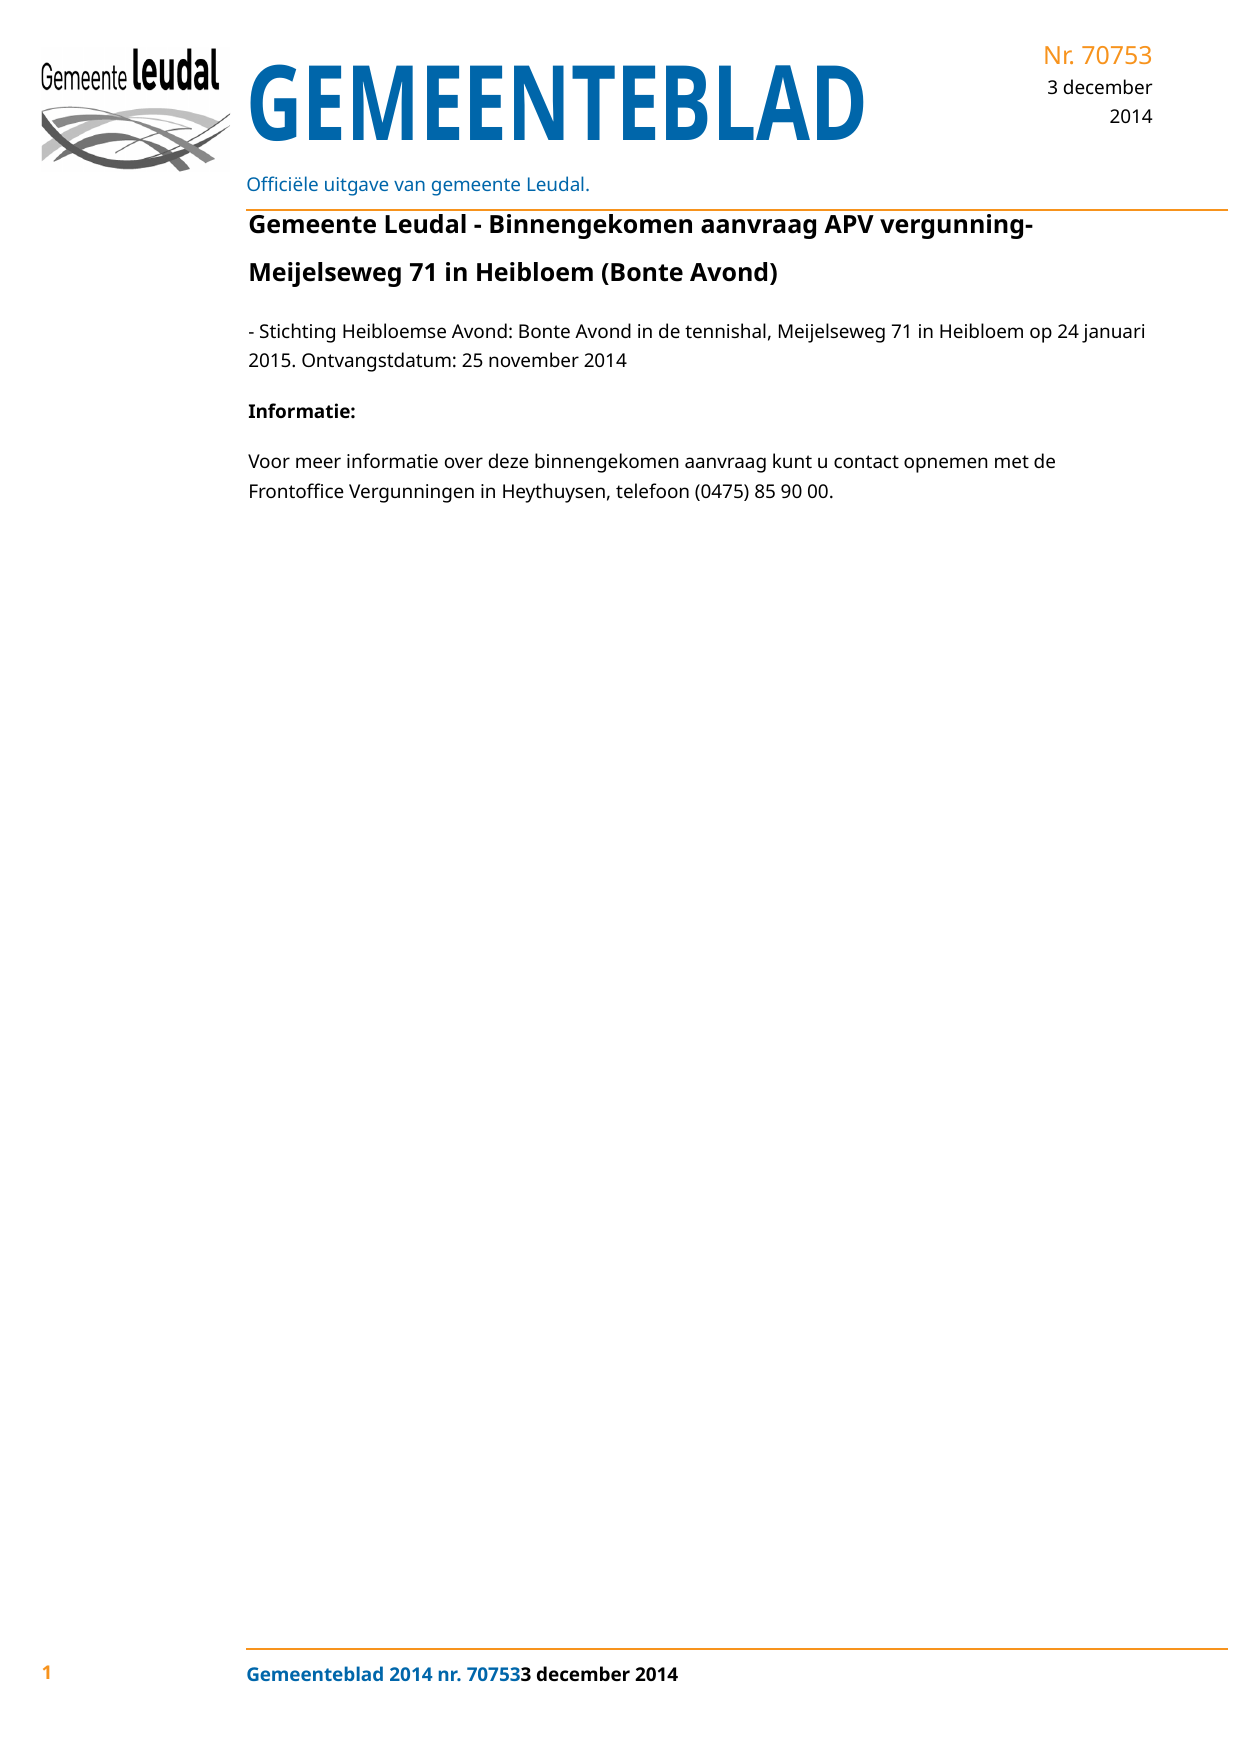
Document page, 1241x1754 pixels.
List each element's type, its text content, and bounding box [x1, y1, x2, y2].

picture [41, 47, 231, 172]
text Informatie: [248, 398, 1152, 424]
text - Stichting Heibloemse Avond: Bonte Avond in de tennishal, Meijelseweg 71 in Heibloem op 24 januari 2015. Ontvangstdatum: 25 november 2014 [248, 318, 1152, 373]
text Voor meer informatie over deze binnengekomen aanvraag kunt u contact opnemen met de Frontoffice Vergunningen in Heythuysen, telefoon (0475) 85 90 00. [248, 448, 1152, 504]
text Gemeente Leudal - Binnengekomen aanvraag APV vergunning- Meijelseweg 71 in Heibloem (Bonte Avond) [248, 211, 1152, 288]
